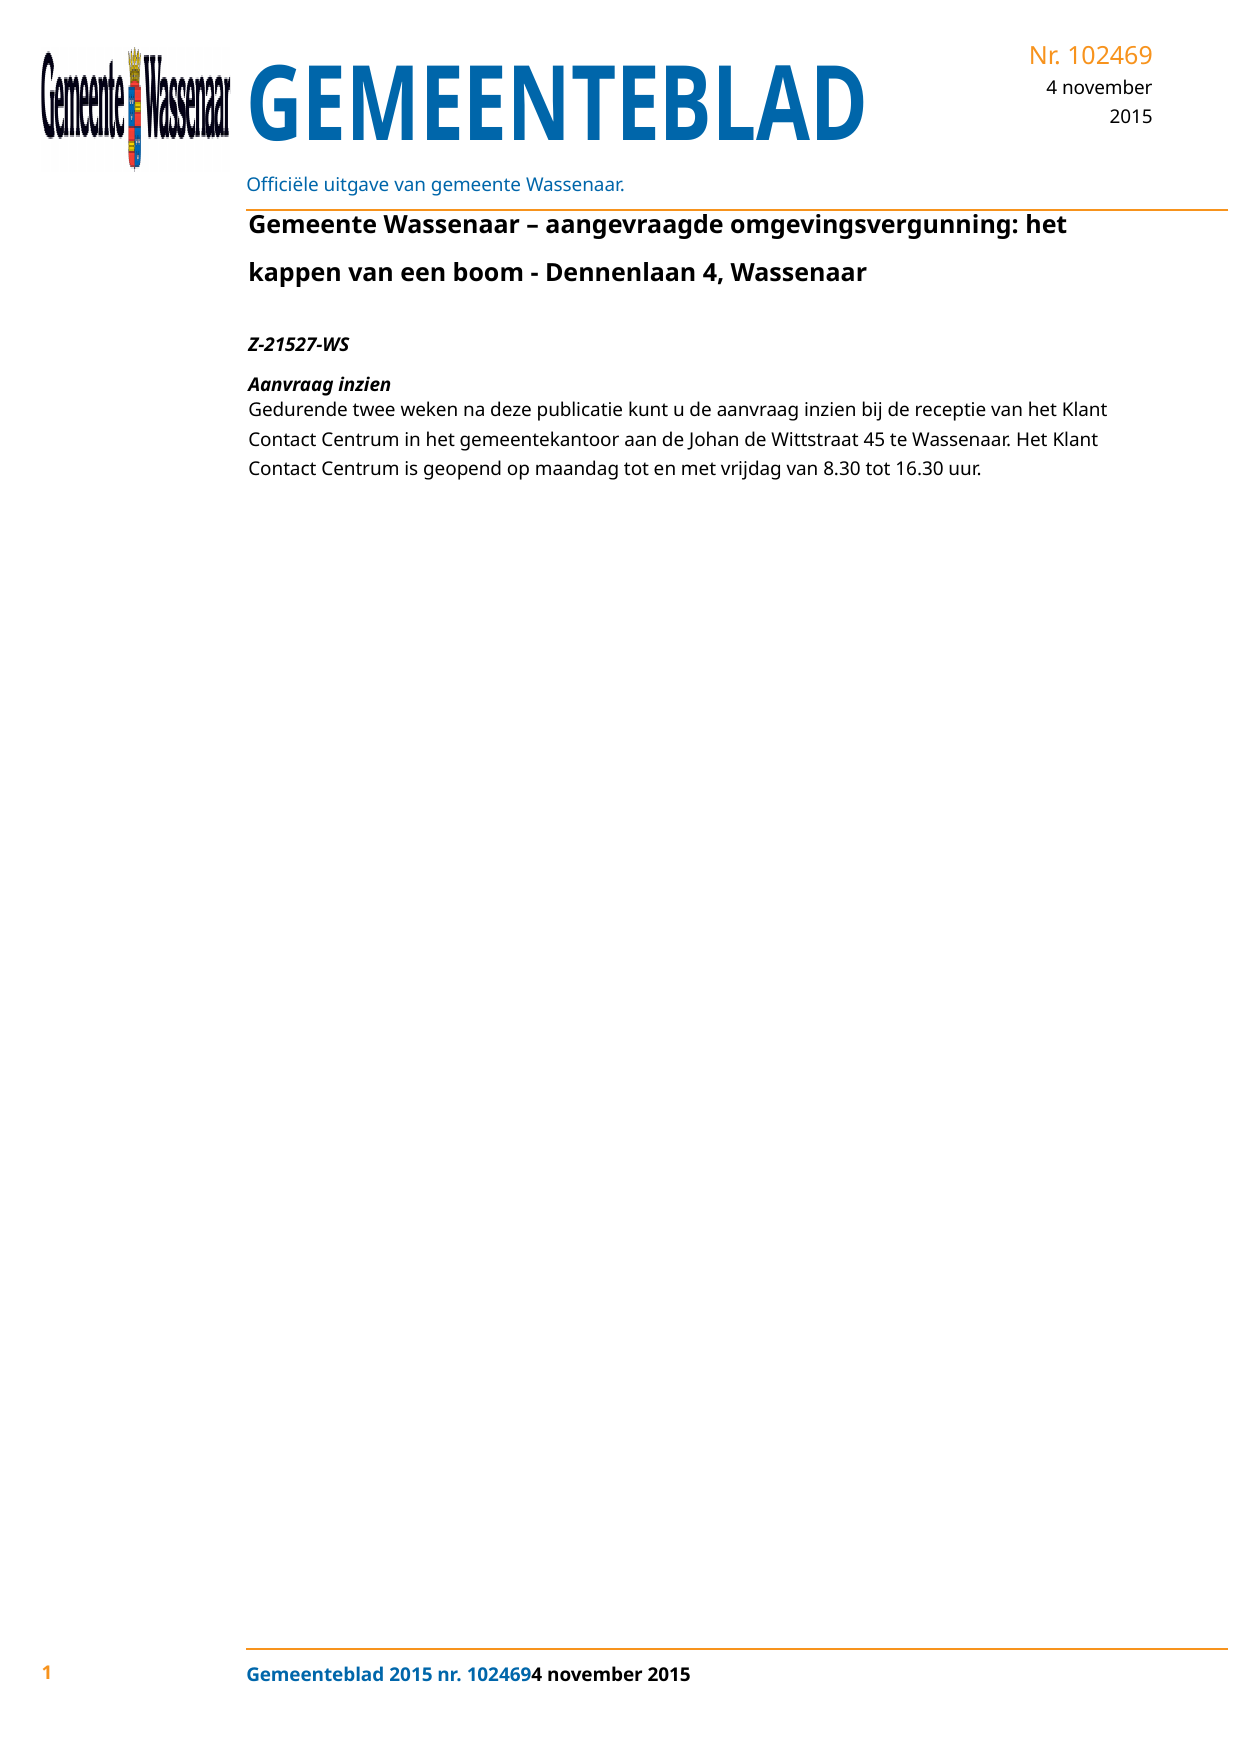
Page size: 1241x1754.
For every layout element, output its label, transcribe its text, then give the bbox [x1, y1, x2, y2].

picture [41, 47, 231, 172]
text Gemeente Wassenaar – aangevraagde omgevingsvergunning: het kappen van een boom - Dennenlaan 4, Wassenaar [248, 211, 1152, 288]
text Z-21527-WS [248, 331, 1152, 357]
text Aanvraag inzien [248, 371, 1152, 396]
text Gedurende twee weken na deze publicatie kunt u de aanvraag inzien bij de receptie van het Klant Contact Centrum in het gemeentekantoor aan de Johan de Wittstraat 45 te Wassenaar. Het Klant Contact Centrum is geopend op maandag tot en met vrijdag van 8.30 tot 16.30 uur. [248, 396, 1152, 481]
